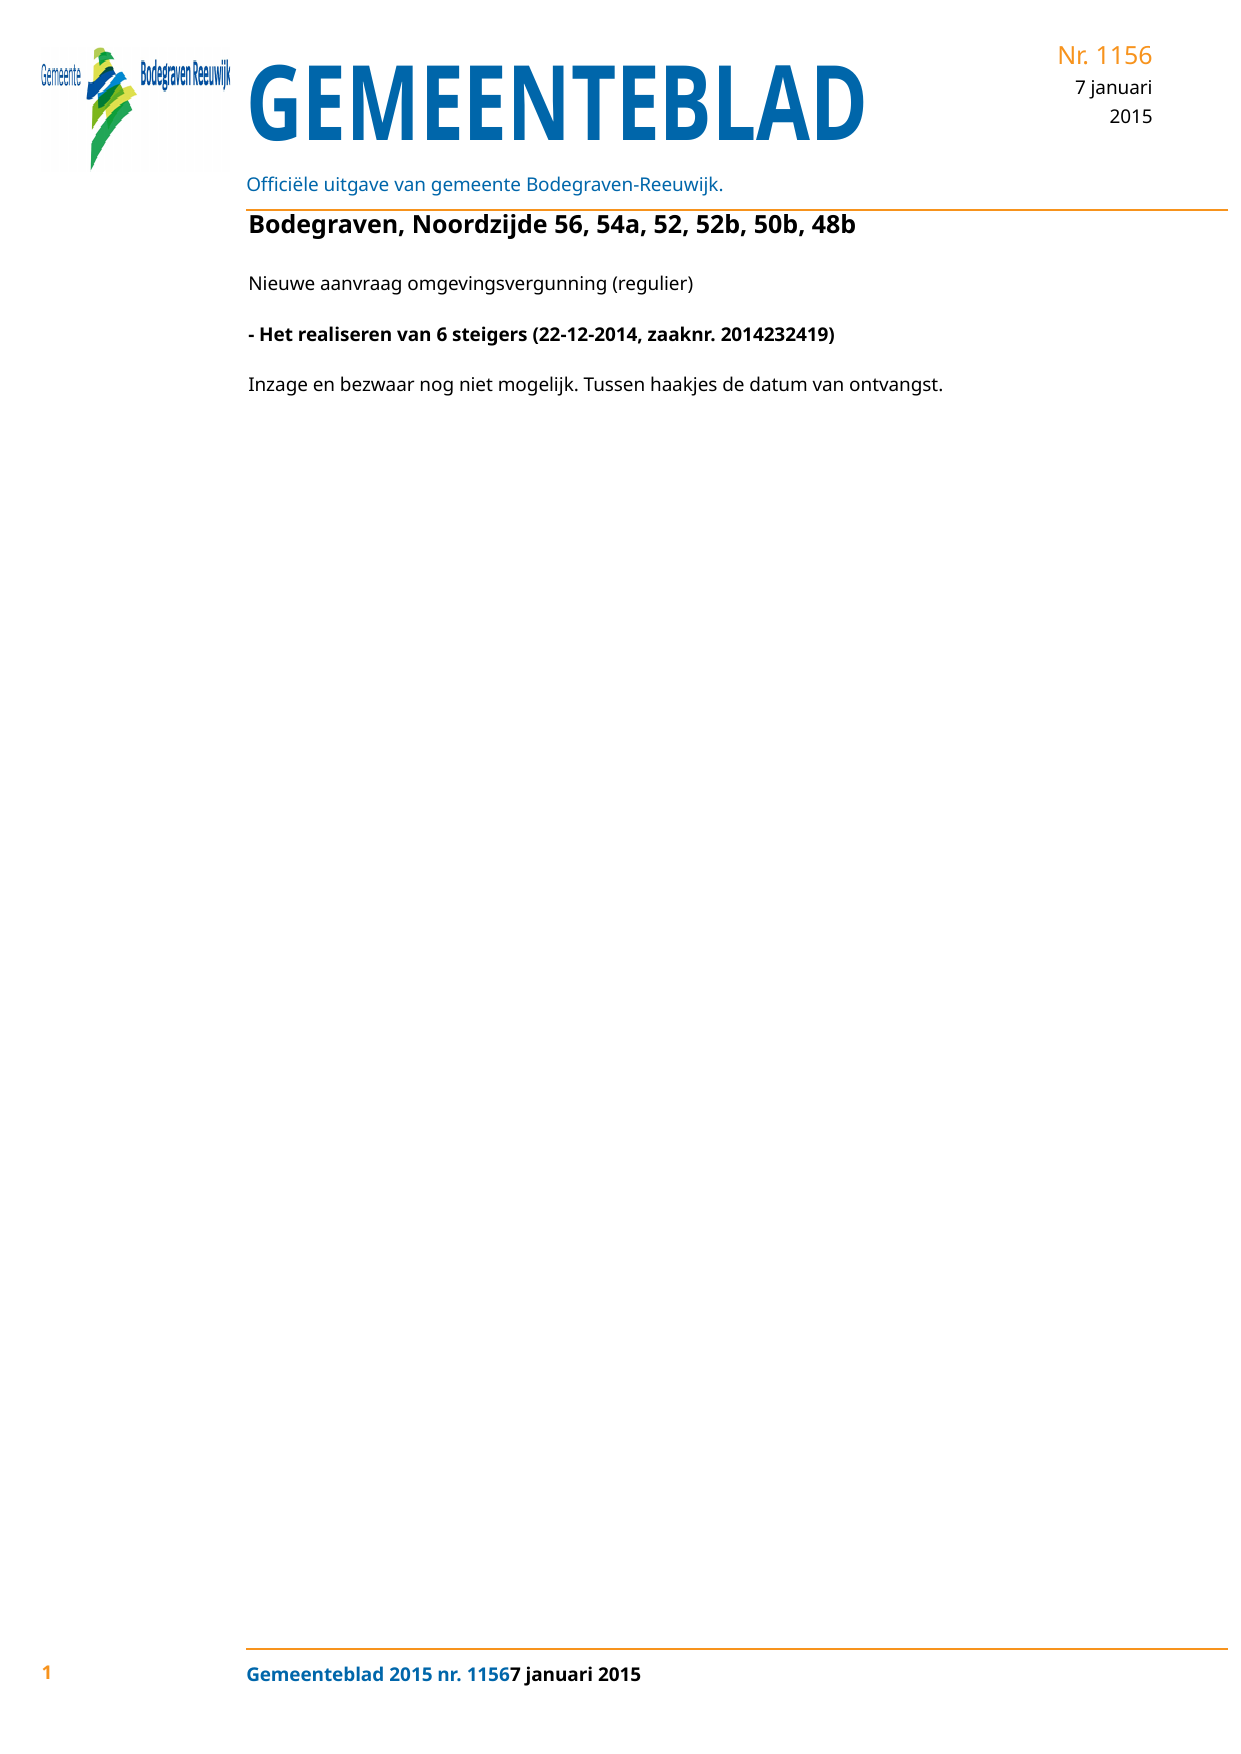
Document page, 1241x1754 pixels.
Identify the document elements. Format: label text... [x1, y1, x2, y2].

text Inzage en bezwaar nog niet mogelijk. Tussen haakjes de datum van ontvangst. [248, 371, 1152, 397]
text - Het realiseren van 6 steigers (22‑12‑2014, zaaknr. 2014232419) [248, 321, 1152, 346]
text Bodegraven, Noordzijde 56, 54a, 52, 52b, 50b, 48b [248, 211, 1152, 241]
text Nieuwe aanvraag omgevingsvergunning (regulier) [248, 270, 1152, 296]
picture [41, 47, 231, 172]
